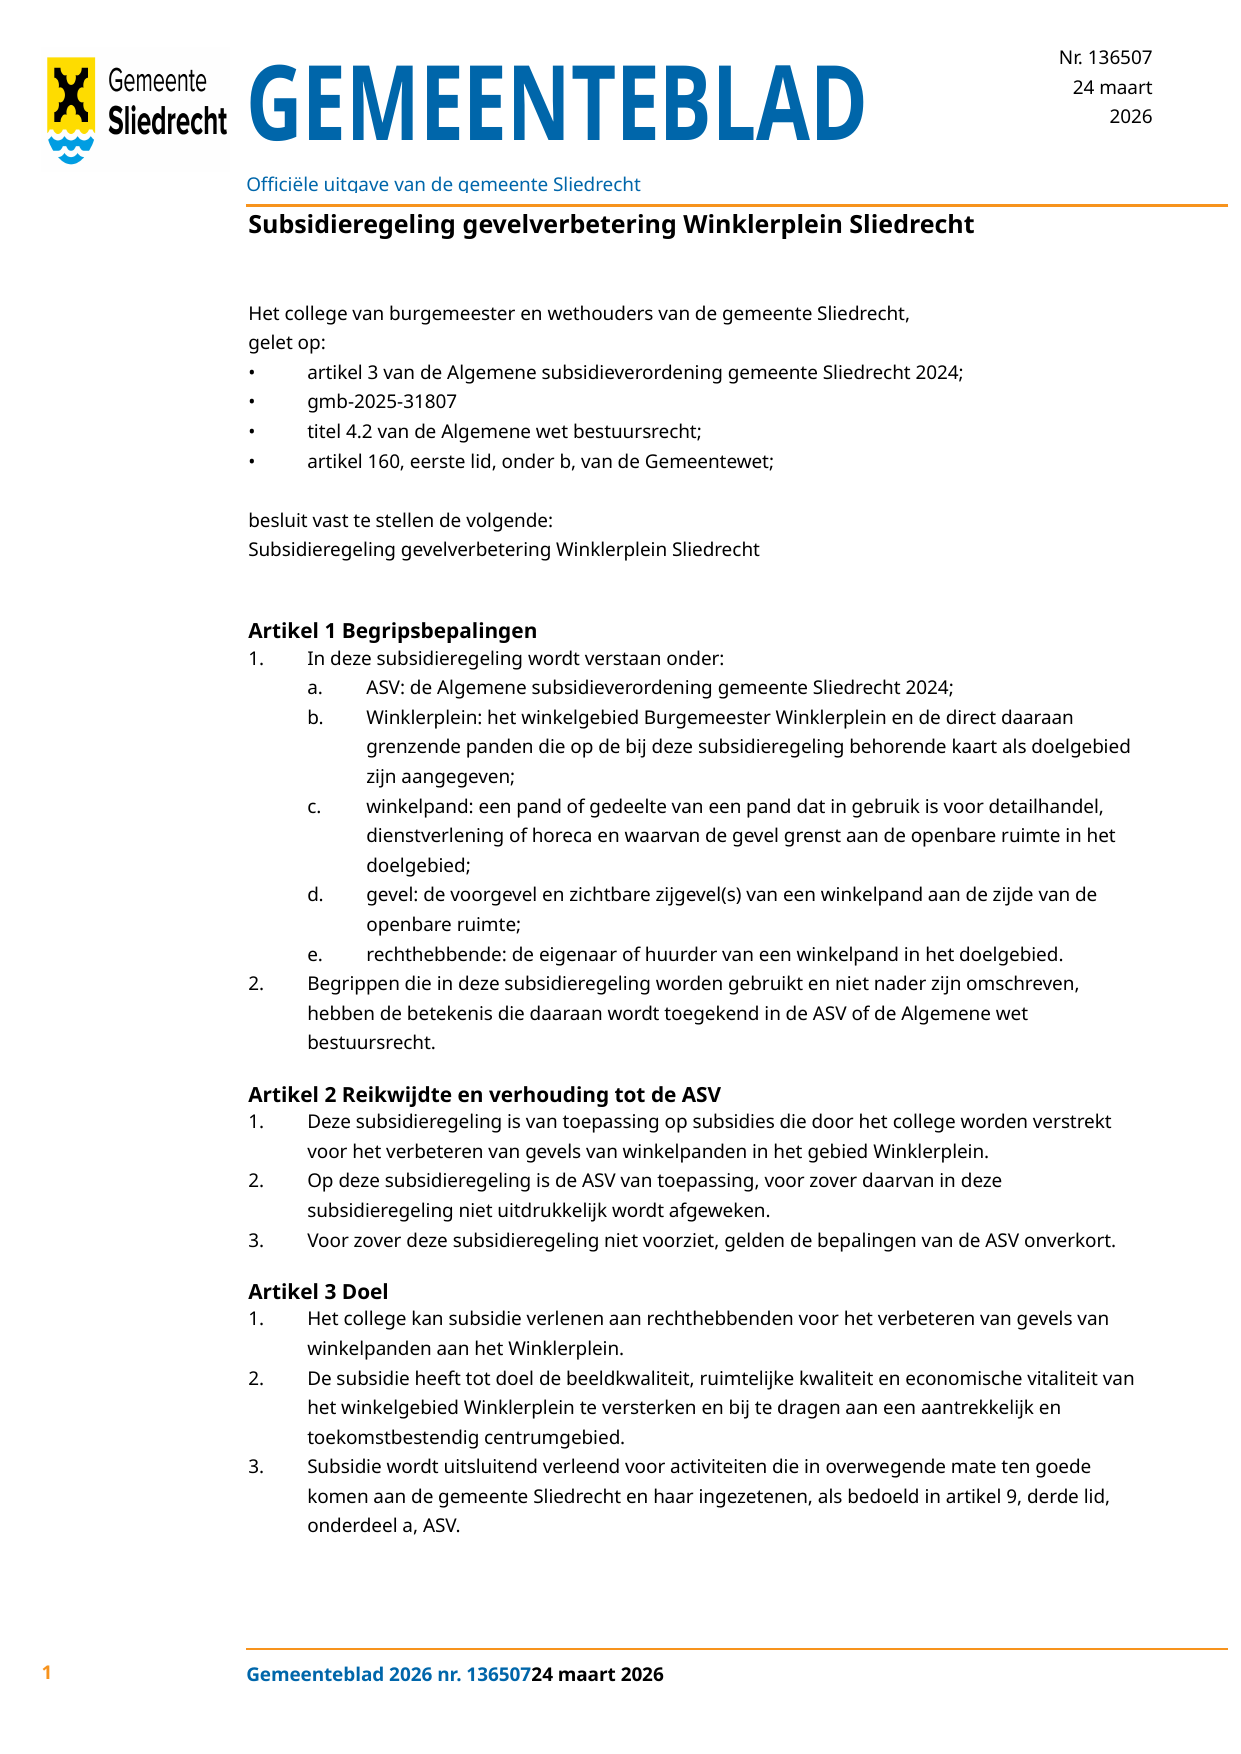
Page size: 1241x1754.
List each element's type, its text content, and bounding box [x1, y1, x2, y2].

list gmb-2025-31807 [248, 389, 1152, 414]
text Subsidieregeling gevelverbetering Winklerplein Sliedrecht [248, 207, 1152, 241]
list Voor zover deze subsidieregeling niet voorziet, gelden de bepalingen van de ASV onverkort. [248, 1227, 1152, 1252]
list titel 4.2 van de Algemene wet bestuursrecht; [248, 418, 1152, 444]
text gelet op: [248, 329, 1152, 355]
list Subsidie wordt uitsluitend verleend voor activiteiten die in overwegende mate ten goede komen aan de gemeente Sliedrecht en haar ingezetenen, als bedoeld in artikel 9, derde lid, onderdeel a, ASV. [248, 1453, 1152, 1538]
text besluit vast te stellen de volgende: [248, 507, 1152, 533]
list Winklerplein: het winkelgebied Burgemeester Winklerplein en de direct daaraan grenzende panden die op de bij deze subsidieregeling behorende kaart als doelgebied zijn aangegeven; [307, 704, 1152, 789]
text Artikel 2 Reikwijdte en verhouding tot de ASV [248, 1080, 1152, 1108]
picture [41, 47, 231, 172]
list ASV: de Algemene subsidieverordening gemeente Sliedrecht 2024; [307, 674, 1152, 700]
list Deze subsidieregeling is van toepassing op subsidies die door het college worden verstrekt voor het verbeteren van gevels van winkelpanden in het gebied Winklerplein. [248, 1108, 1152, 1164]
text Het college van burgemeester en wethouders van de gemeente Sliedrecht, [248, 300, 1152, 326]
list De subsidie heeft tot doel de beeldkwaliteit, ruimtelijke kwaliteit en economische vitaliteit van het winkelgebied Winklerplein te versterken en bij te dragen aan een aantrekkelijk en toekomstbestendig centrumgebied. [248, 1365, 1152, 1450]
list artikel 3 van de Algemene subsidieverordening gemeente Sliedrecht 2024; [248, 359, 1152, 385]
list Het college kan subsidie verlenen aan rechthebbenden voor het verbeteren van gevels van winkelpanden aan het Winklerplein. [248, 1306, 1152, 1361]
list Begrippen die in deze subsidieregeling worden gebruikt en niet nader zijn omschreven, hebben de betekenis die daaraan wordt toegekend in de ASV of de Algemene wet bestuursrecht. [248, 970, 1152, 1055]
text Artikel 3 Doel [248, 1277, 1152, 1306]
list rechthebbende: de eigenaar of huurder van een winkelpand in het doelgebied. [307, 941, 1152, 967]
list In deze subsidieregeling wordt verstaan onder: [248, 645, 1152, 671]
list winkelpand: een pand of gedeelte van een pand dat in gebruik is voor detailhandel, dienstverlening of horeca en waarvan de gevel grenst aan de openbare ruimte in het doelgebied; [307, 793, 1152, 878]
text Subsidieregeling gevelverbetering Winklerplein Sliedrecht [248, 537, 1152, 562]
list Op deze subsidieregeling is de ASV van toepassing, voor zover daarvan in deze subsidieregeling niet uitdrukkelijk wordt afgeweken. [248, 1168, 1152, 1223]
text Artikel 1 Begripsbepalingen [248, 617, 1152, 645]
list gevel: de voorgevel en zichtbare zijgevel(s) van een winkelpand aan de zijde van de openbare ruimte; [307, 882, 1152, 937]
list artikel 160, eerste lid, onder b, van de Gemeentewet; [248, 448, 1152, 473]
